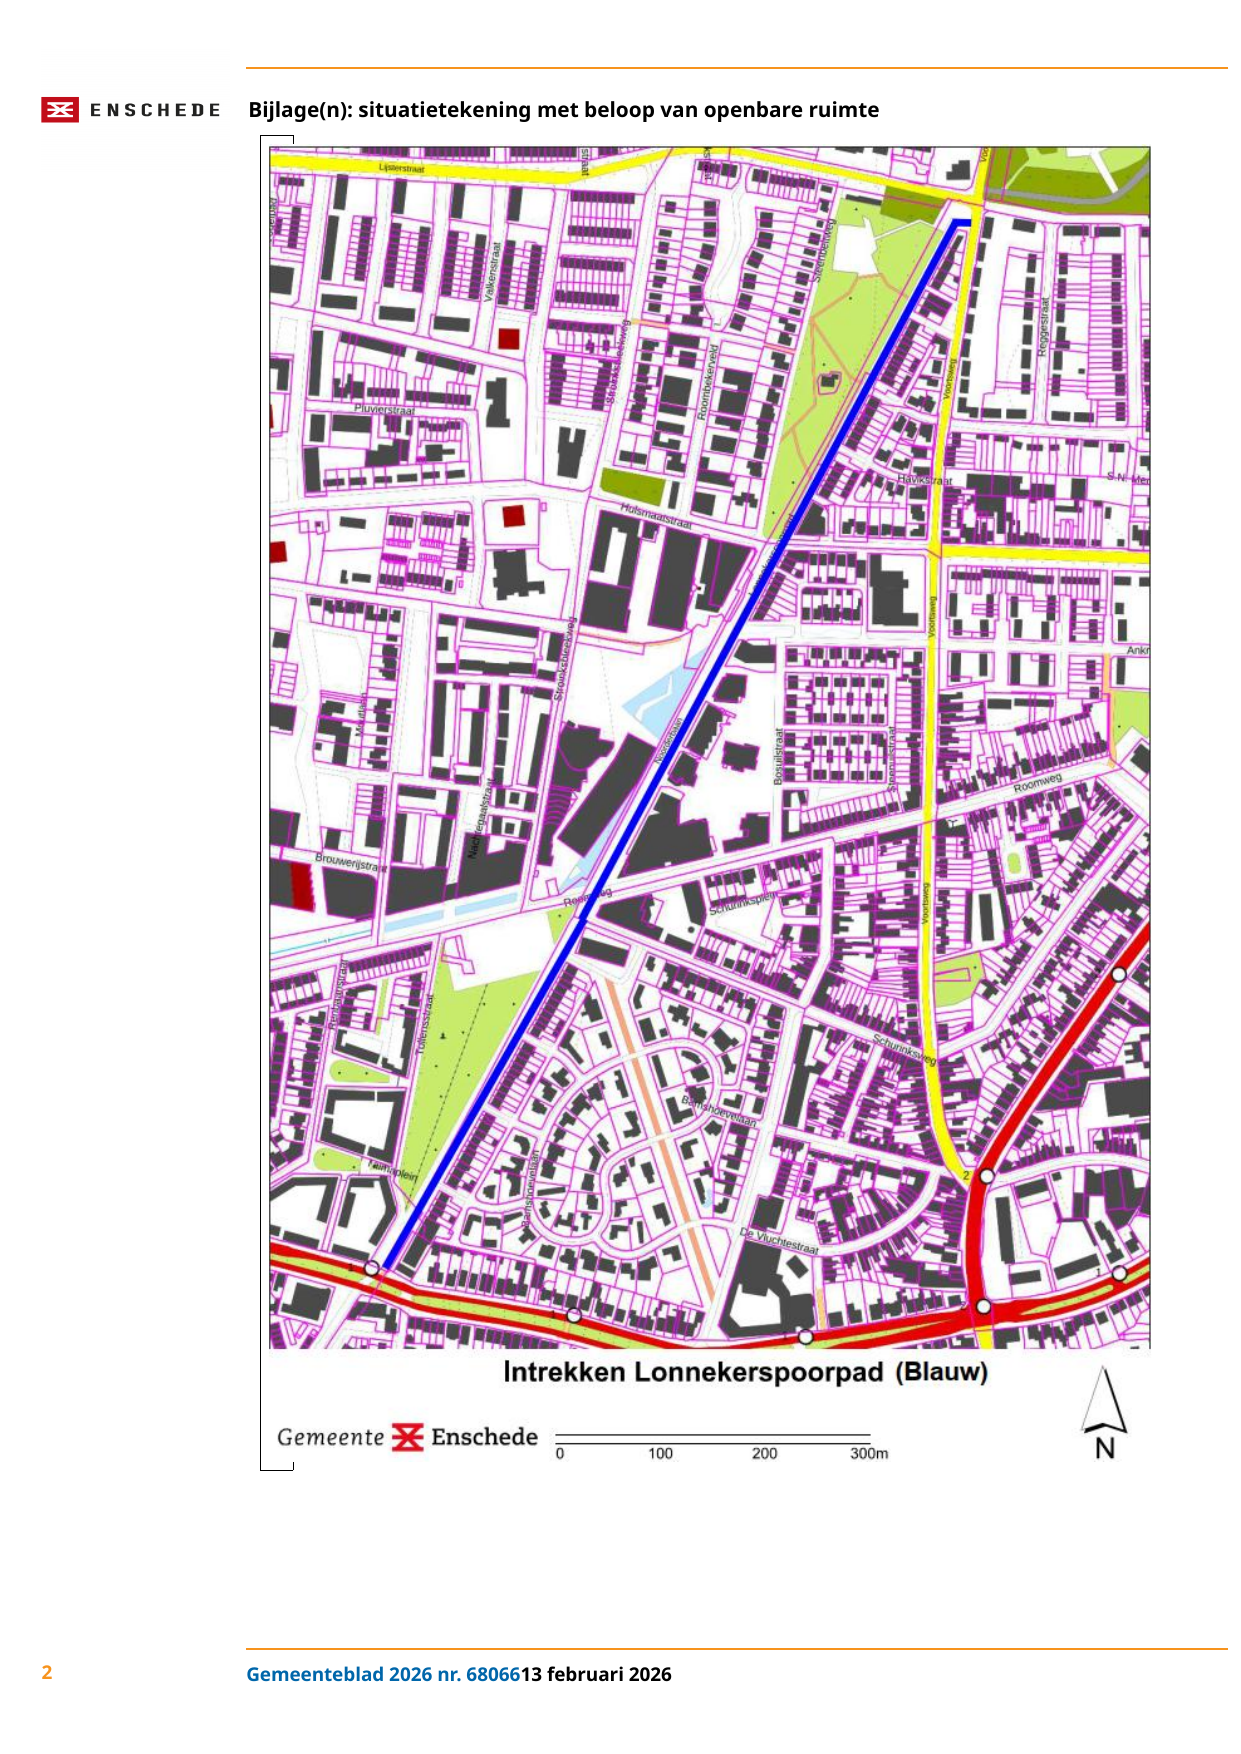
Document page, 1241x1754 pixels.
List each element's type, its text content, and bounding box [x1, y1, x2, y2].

picture [41, 47, 231, 172]
picture [268, 144, 1152, 1462]
text Bijlage(n): situatietekening met beloop van openbare ruimte [248, 95, 1152, 123]
